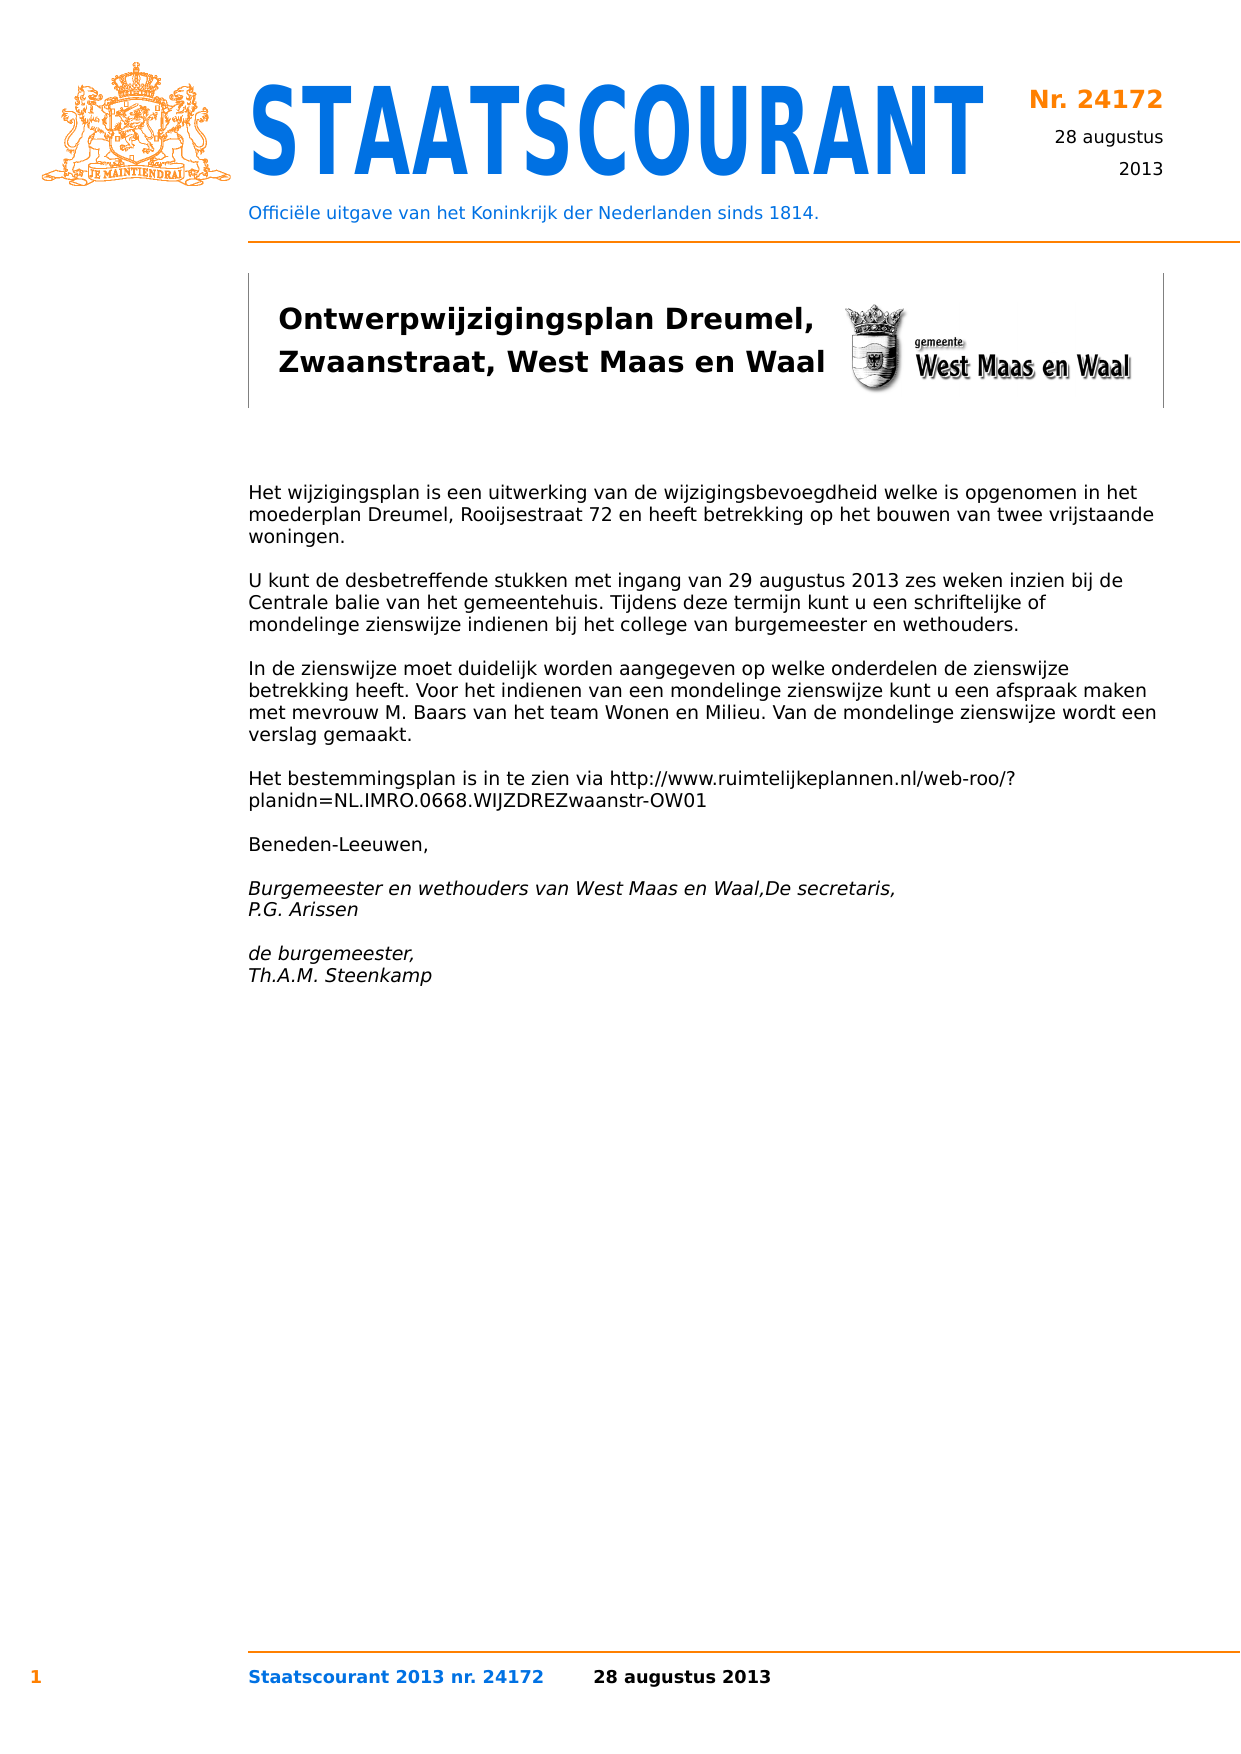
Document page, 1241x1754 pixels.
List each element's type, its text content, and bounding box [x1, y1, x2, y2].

text U kunt de desbetreffende stukken met ingang van 29 augustus 2013 zes weken inzien bij de Centrale balie van het gemeentehuis. Tijdens deze termijn kunt u een schriftelijke of mondelinge zienswijze indienen bij het college van burgemeester en wethouders. [248, 570, 1163, 636]
picture [844, 302, 1134, 397]
subtitle Ontwerpwijzigingsplan Dreumel, Zwaanstraat, West Maas en Waal [249, 273, 1163, 408]
table_cell 2013 [998, 153, 1240, 203]
table_cell 28 augustus [998, 121, 1240, 153]
table_header [25, 62, 248, 241]
picture [41, 62, 231, 186]
text Beneden-Leeuwen, [248, 833, 1163, 856]
table_header Nr. 24172 [998, 62, 1240, 121]
table_header STAATSCOURANT [248, 62, 998, 203]
text Het wijzigingsplan is een uitwerking van de wijzigingsbevoegdheid welke is opgenomen in het moederplan Dreumel, Rooijsestraat 72 en heeft betrekking op het bouwen van twee vrijstaande woningen. [248, 482, 1163, 548]
text Het bestemmingsplan is in te zien via http://www.ruimtelijkeplannen.nl/web-roo/?planidn=NL.IMRO.0668.WIJZDREZwaanstr-OW01 [248, 768, 1163, 812]
table_cell Officiële uitgave van het Koninkrijk der Nederlanden sinds 1814. [248, 203, 1240, 241]
text In de zienswijze moet duidelijk worden aangegeven op welke onderdelen de zienswijze betrekking heeft. Voor het indienen van een mondelinge zienswijze kunt u een afspraak maken met mevrouw M. Baars van het team Wonen en Milieu. Van de mondelinge zienswijze wordt een verslag gemaakt. [248, 658, 1163, 746]
text Burgemeester en wethouders van West Maas en Waal,De secretaris, P.G. Arissen [248, 877, 1163, 921]
text de burgemeester, Th.A.M. Steenkamp [248, 943, 1163, 987]
